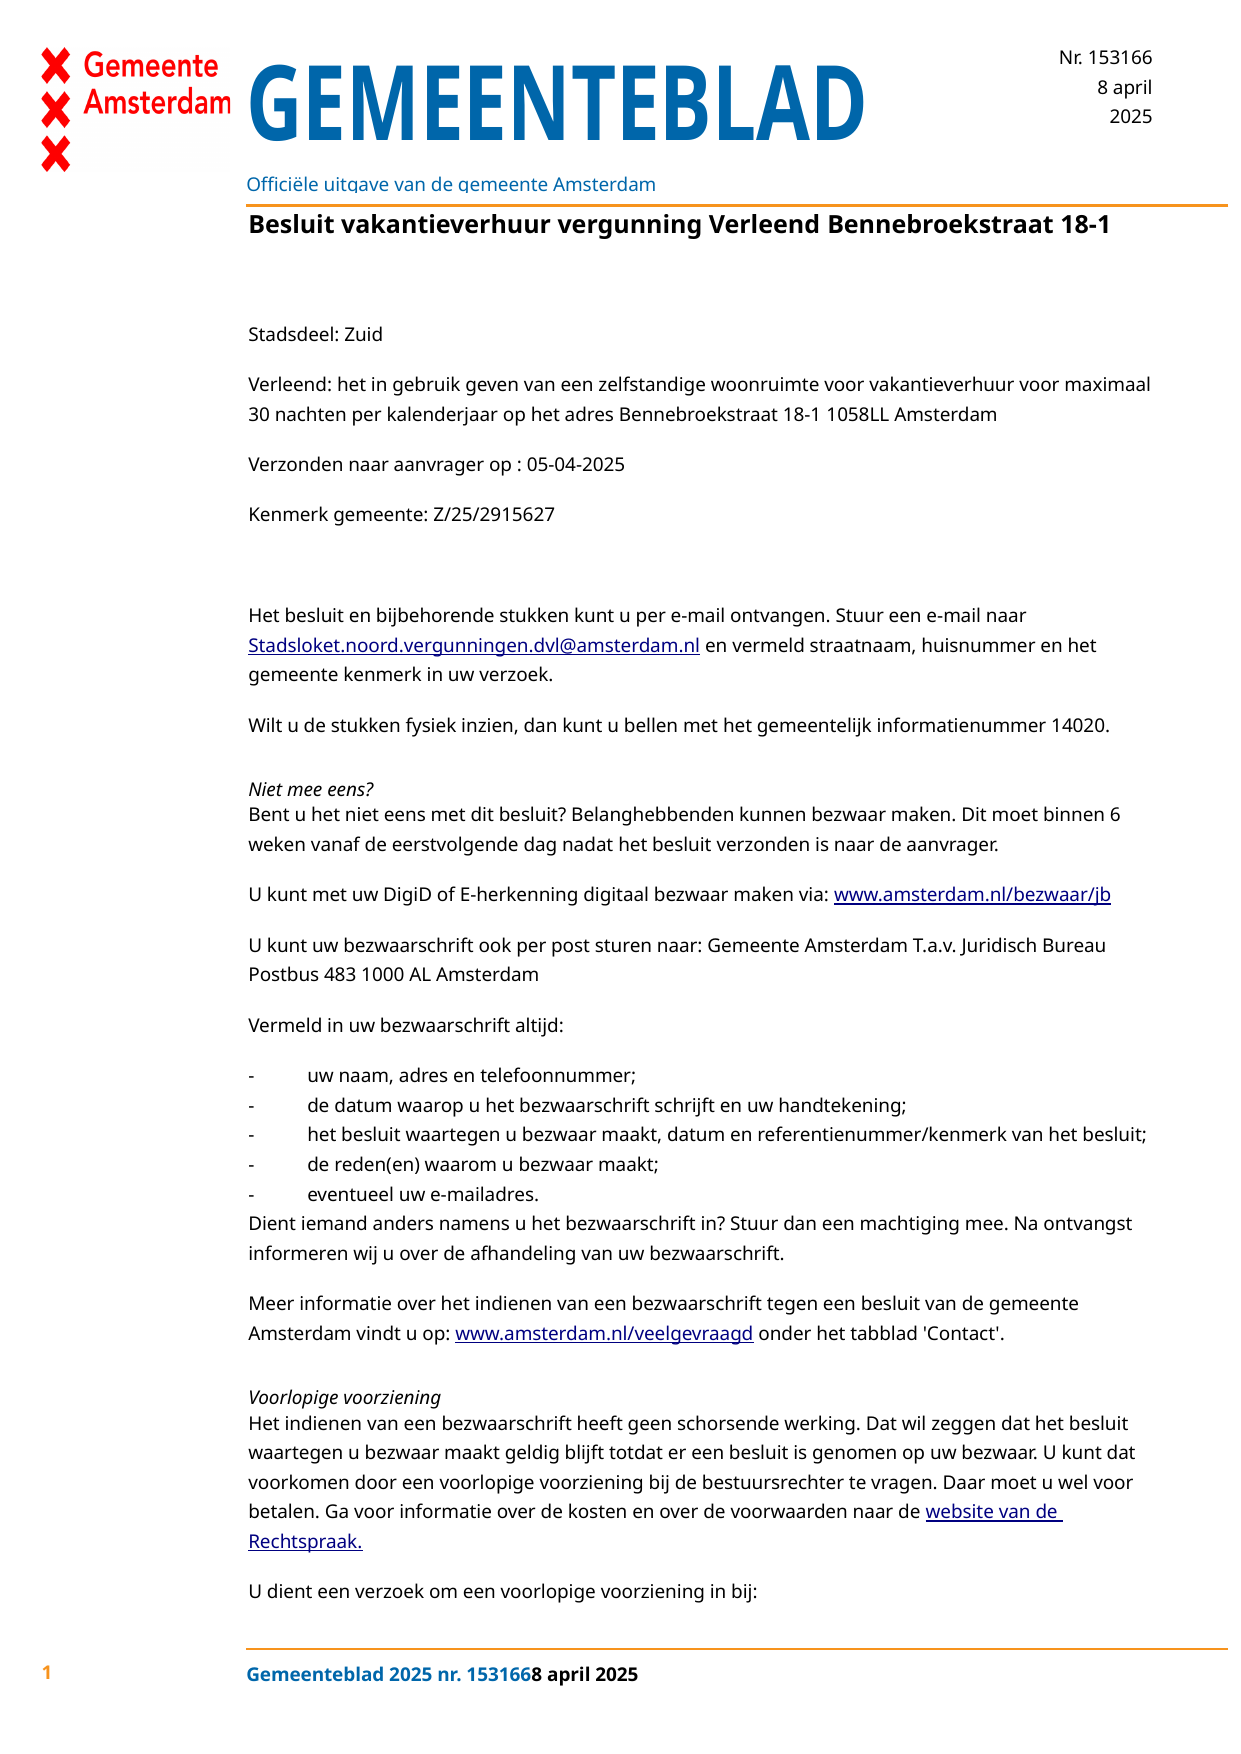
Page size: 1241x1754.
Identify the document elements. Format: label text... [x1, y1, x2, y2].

text Verleend: het in gebruik geven van een zelfstandige woonruimte voor vakantieverhuur voor maximaal 30 nachten per kalenderjaar op het adres Bennebroekstraat 18-1 1058LL Amsterdam [248, 371, 1152, 426]
text Meer informatie over het indienen van een bezwaarschrift tegen een besluit van de gemeente Amsterdam vindt u op: www.amsterdam.nl/veelgevraagd onder het tabblad 'Contact'. [248, 1290, 1152, 1346]
text Bent u het niet eens met dit besluit? Belanghebbenden kunnen bezwaar maken. Dit moet binnen 6 weken vanaf de eerstvolgende dag nadat het besluit verzonden is naar de aanvrager. [248, 802, 1152, 857]
text Het besluit en bijbehorende stukken kunt u per e-mail ontvangen. Stuur een e-mail naar Stadsloket.noord.vergunningen.dvl@amsterdam.nl en vermeld straatnaam, huisnummer en het gemeente kenmerk in uw verzoek. [248, 602, 1152, 687]
picture [41, 47, 231, 172]
list de datum waarop u het bezwaarschrift schrijft en uw handtekening; [248, 1092, 1152, 1118]
text Dient iemand anders namens u het bezwaarschrift in? Stuur dan een machtiging mee. Na ontvangst informeren wij u over de afhandeling van uw bezwaarschrift. [248, 1210, 1152, 1266]
text Het indienen van een bezwaarschrift heeft geen schorsende werking. Dat wil zeggen dat het besluit waartegen u bezwaar maakt geldig blijft totdat er een besluit is genomen op uw bezwaar. U kunt dat voorkomen door een voorlopige voorziening bij de bestuursrechter te vragen. Daar moet u wel voor betalen. Ga voor informatie over de kosten en over de voorwaarden naar de website van de Rechtspraak. [248, 1410, 1152, 1554]
text U kunt met uw DigiD of E-herkenning digitaal bezwaar maken via: www.amsterdam.nl/bezwaar/jb [248, 882, 1152, 907]
text Vermeld in uw bezwaarschrift altijd: [248, 1012, 1152, 1038]
list de reden(en) waarom u bezwaar maakt; [248, 1151, 1152, 1177]
text U dient een verzoek om een voorlopige voorziening in bij: [248, 1578, 1152, 1604]
text Voorlopige voorziening [248, 1384, 1152, 1410]
list het besluit waartegen u bezwaar maakt, datum en referentienummer/kenmerk van het besluit; [248, 1122, 1152, 1147]
text Wilt u de stukken fysiek inzien, dan kunt u bellen met het gemeentelijk informatienummer 14020. [248, 712, 1152, 738]
text Besluit vakantieverhuur vergunning Verleend Bennebroekstraat 18-1 [248, 207, 1152, 241]
list uw naam, adres en telefoonnummer; [248, 1062, 1152, 1088]
text Verzonden naar aanvrager op : 05-04-2025 [248, 451, 1152, 477]
text Niet mee eens? [248, 776, 1152, 802]
text U kunt uw bezwaarschrift ook per post sturen naar: Gemeente Amsterdam T.a.v. Juridisch Bureau Postbus 483 1000 AL Amsterdam [248, 932, 1152, 987]
list eventueel uw e-mailadres. [248, 1181, 1152, 1207]
text Kenmerk gemeente: Z/25/2915627 [248, 502, 1152, 527]
text Stadsdeel: Zuid [248, 321, 1152, 346]
